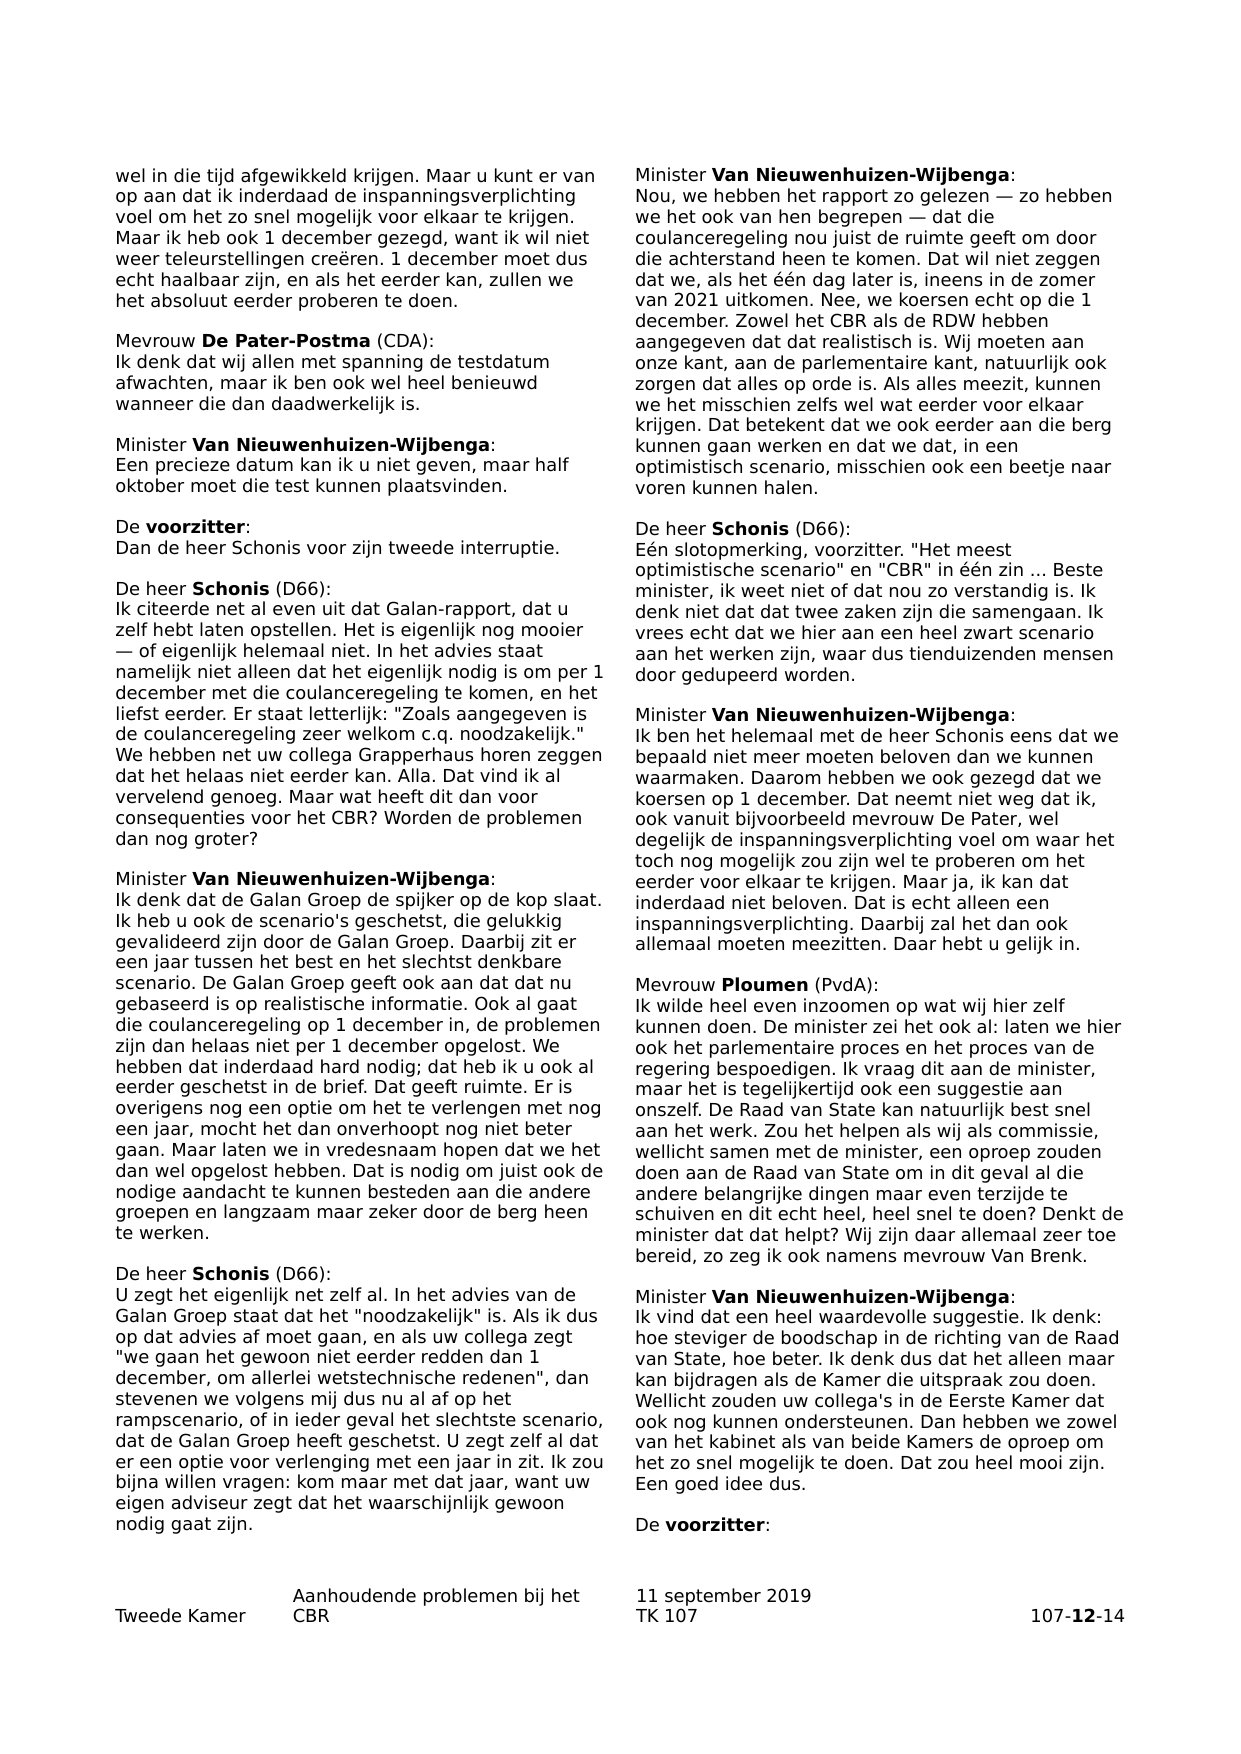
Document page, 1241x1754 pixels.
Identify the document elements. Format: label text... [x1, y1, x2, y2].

text Minister Van Nieuwenhuizen-Wijbenga: [635, 705, 1125, 726]
text Ik ben het helemaal met de heer Schonis eens dat we bepaald niet meer moeten beloven dan we kunnen waarmaken. Daarom hebben we ook gezegd dat we koersen op 1 december. Dat neemt niet weg dat ik, ook vanuit bijvoorbeeld mevrouw De Pater, wel degelijk de inspanningsverplichting voel om waar het toch nog mogelijk zou zijn wel te proberen om het eerder voor elkaar te krijgen. Maar ja, ik kan dat inderdaad niet beloven. Dat is echt alleen een inspanningsverplichting. Daarbij zal het dan ook allemaal moeten meezitten. Daar hebt u gelijk in. [635, 726, 1125, 955]
text Ik vind dat een heel waardevolle suggestie. Ik denk: hoe steviger de boodschap in de richting van de Raad van State, hoe beter. Ik denk dus dat het alleen maar kan bijdragen als de Kamer die uitspraak zou doen. Wellicht zouden uw collega's in de Eerste Kamer dat ook nog kunnen ondersteunen. Dan hebben we zowel van het kabinet als van beide Kamers de oproep om het zo snel mogelijk te doen. Dat zou heel mooi zijn. Een goed idee dus. [635, 1307, 1125, 1495]
text Ik citeerde net al even uit dat Galan-rapport, dat u zelf hebt laten opstellen. Het is eigenlijk nog mooier — of eigenlijk helemaal niet. In het advies staat namelijk niet alleen dat het eigenlijk nodig is om per 1 december met die coulanceregeling te komen, en het liefst eerder. Er staat letterlijk: "Zoals aangegeven is de coulanceregeling zeer welkom c.q. noodzakelijk." We hebben net uw collega Grapperhaus horen zeggen dat het helaas niet eerder kan. Alla. Dat vind ik al vervelend genoeg. Maar wat heeft dit dan voor consequenties voor het CBR? Worden de problemen dan nog groter? [115, 599, 605, 849]
text Minister Van Nieuwenhuizen-Wijbenga: [115, 869, 605, 890]
text wel in die tijd afgewikkeld krijgen. Maar u kunt er van op aan dat ik inderdaad de inspanningsverplichting voel om het zo snel mogelijk voor elkaar te krijgen. Maar ik heb ook 1 december gezegd, want ik wil niet weer teleurstellingen creëren. 1 december moet dus echt haalbaar zijn, en als het eerder kan, zullen we het absoluut eerder proberen te doen. [115, 165, 605, 311]
text De voorzitter: [115, 517, 605, 537]
text Eén slotopmerking, voorzitter. "Het meest optimistische scenario" en "CBR" in één zin ... Beste minister, ik weet niet of dat nou zo verstandig is. Ik denk niet dat dat twee zaken zijn die samengaan. Ik vrees echt dat we hier aan een heel zwart scenario aan het werken zijn, waar dus tienduizenden mensen door gedupeerd worden. [635, 539, 1125, 685]
text Minister Van Nieuwenhuizen-Wijbenga: [635, 1287, 1125, 1307]
text Mevrouw De Pater-Postma (CDA): [115, 331, 605, 352]
text Mevrouw Ploumen (PvdA): [635, 975, 1125, 996]
text Minister Van Nieuwenhuizen-Wijbenga: [115, 434, 605, 455]
text Een precieze datum kan ik u niet geven, maar half oktober moet die test kunnen plaatsvinden. [115, 455, 605, 497]
text Minister Van Nieuwenhuizen-Wijbenga: [635, 165, 1125, 186]
text U zegt het eigenlijk net zelf al. In het advies van de Galan Groep staat dat het "noodzakelijk" is. Als ik dus op dat advies af moet gaan, en als uw collega zegt "we gaan het gewoon niet eerder redden dan 1 december, om allerlei wetstechnische redenen", dan stevenen we volgens mij dus nu al af op het rampscenario, of in ieder geval het slechtste scenario, dat de Galan Groep heeft geschetst. U zegt zelf al dat er een optie voor verlenging met een jaar in zit. Ik zou bijna willen vragen: kom maar met dat jaar, want uw eigen adviseur zegt dat het waarschijnlijk gewoon nodig gaat zijn. [115, 1285, 605, 1535]
text Ik denk dat de Galan Groep de spijker op de kop slaat. Ik heb u ook de scenario's geschetst, die gelukkig gevalideerd zijn door de Galan Groep. Daarbij zit er een jaar tussen het best en het slechtst denkbare scenario. De Galan Groep geeft ook aan dat dat nu gebaseerd is op realistische informatie. Ook al gaat die coulanceregeling op 1 december in, de problemen zijn dan helaas niet per 1 december opgelost. We hebben dat inderdaad hard nodig; dat heb ik u ook al eerder geschetst in de brief. Dat geeft ruimte. Er is overigens nog een optie om het te verlengen met nog een jaar, mocht het dan onverhoopt nog niet beter gaan. Maar laten we in vredesnaam hopen dat we het dan wel opgelost hebben. Dat is nodig om juist ook de nodige aandacht te kunnen besteden aan die andere groepen en langzaam maar zeker door de berg heen te werken. [115, 890, 605, 1244]
text De heer Schonis (D66): [115, 578, 605, 599]
text Ik wilde heel even inzoomen op wat wij hier zelf kunnen doen. De minister zei het ook al: laten we hier ook het parlementaire proces en het proces van de regering bespoedigen. Ik vraag dit aan de minister, maar het is tegelijkertijd ook een suggestie aan onszelf. De Raad van State kan natuurlijk best snel aan het werk. Zou het helpen als wij als commissie, wellicht samen met de minister, een oproep zouden doen aan de Raad van State om in dit geval al die andere belangrijke dingen maar even terzijde te schuiven en dit echt heel, heel snel te doen? Denkt de minister dat dat helpt? Wij zijn daar allemaal zeer toe bereid, zo zeg ik ook namens mevrouw Van Brenk. [635, 996, 1125, 1267]
text De voorzitter: [635, 1515, 1125, 1536]
text Dan de heer Schonis voor zijn tweede interruptie. [115, 537, 605, 558]
text De heer Schonis (D66): [115, 1264, 605, 1285]
text Ik denk dat wij allen met spanning de testdatum afwachten, maar ik ben ook wel heel benieuwd wanneer die dan daadwerkelijk is. [115, 352, 605, 414]
text Nou, we hebben het rapport zo gelezen — zo hebben we het ook van hen begrepen — dat die coulanceregeling nou juist de ruimte geeft om door die achterstand heen te komen. Dat wil niet zeggen dat we, als het één dag later is, ineens in de zomer van 2021 uitkomen. Nee, we koersen echt op die 1 december. Zowel het CBR als de RDW hebben aangegeven dat dat realistisch is. Wij moeten aan onze kant, aan de parlementaire kant, natuurlijk ook zorgen dat alles op orde is. Als alles meezit, kunnen we het misschien zelfs wel wat eerder voor elkaar krijgen. Dat betekent dat we ook eerder aan die berg kunnen gaan werken en dat we dat, in een optimistisch scenario, misschien ook een beetje naar voren kunnen halen. [635, 186, 1125, 498]
text De heer Schonis (D66): [635, 518, 1125, 539]
